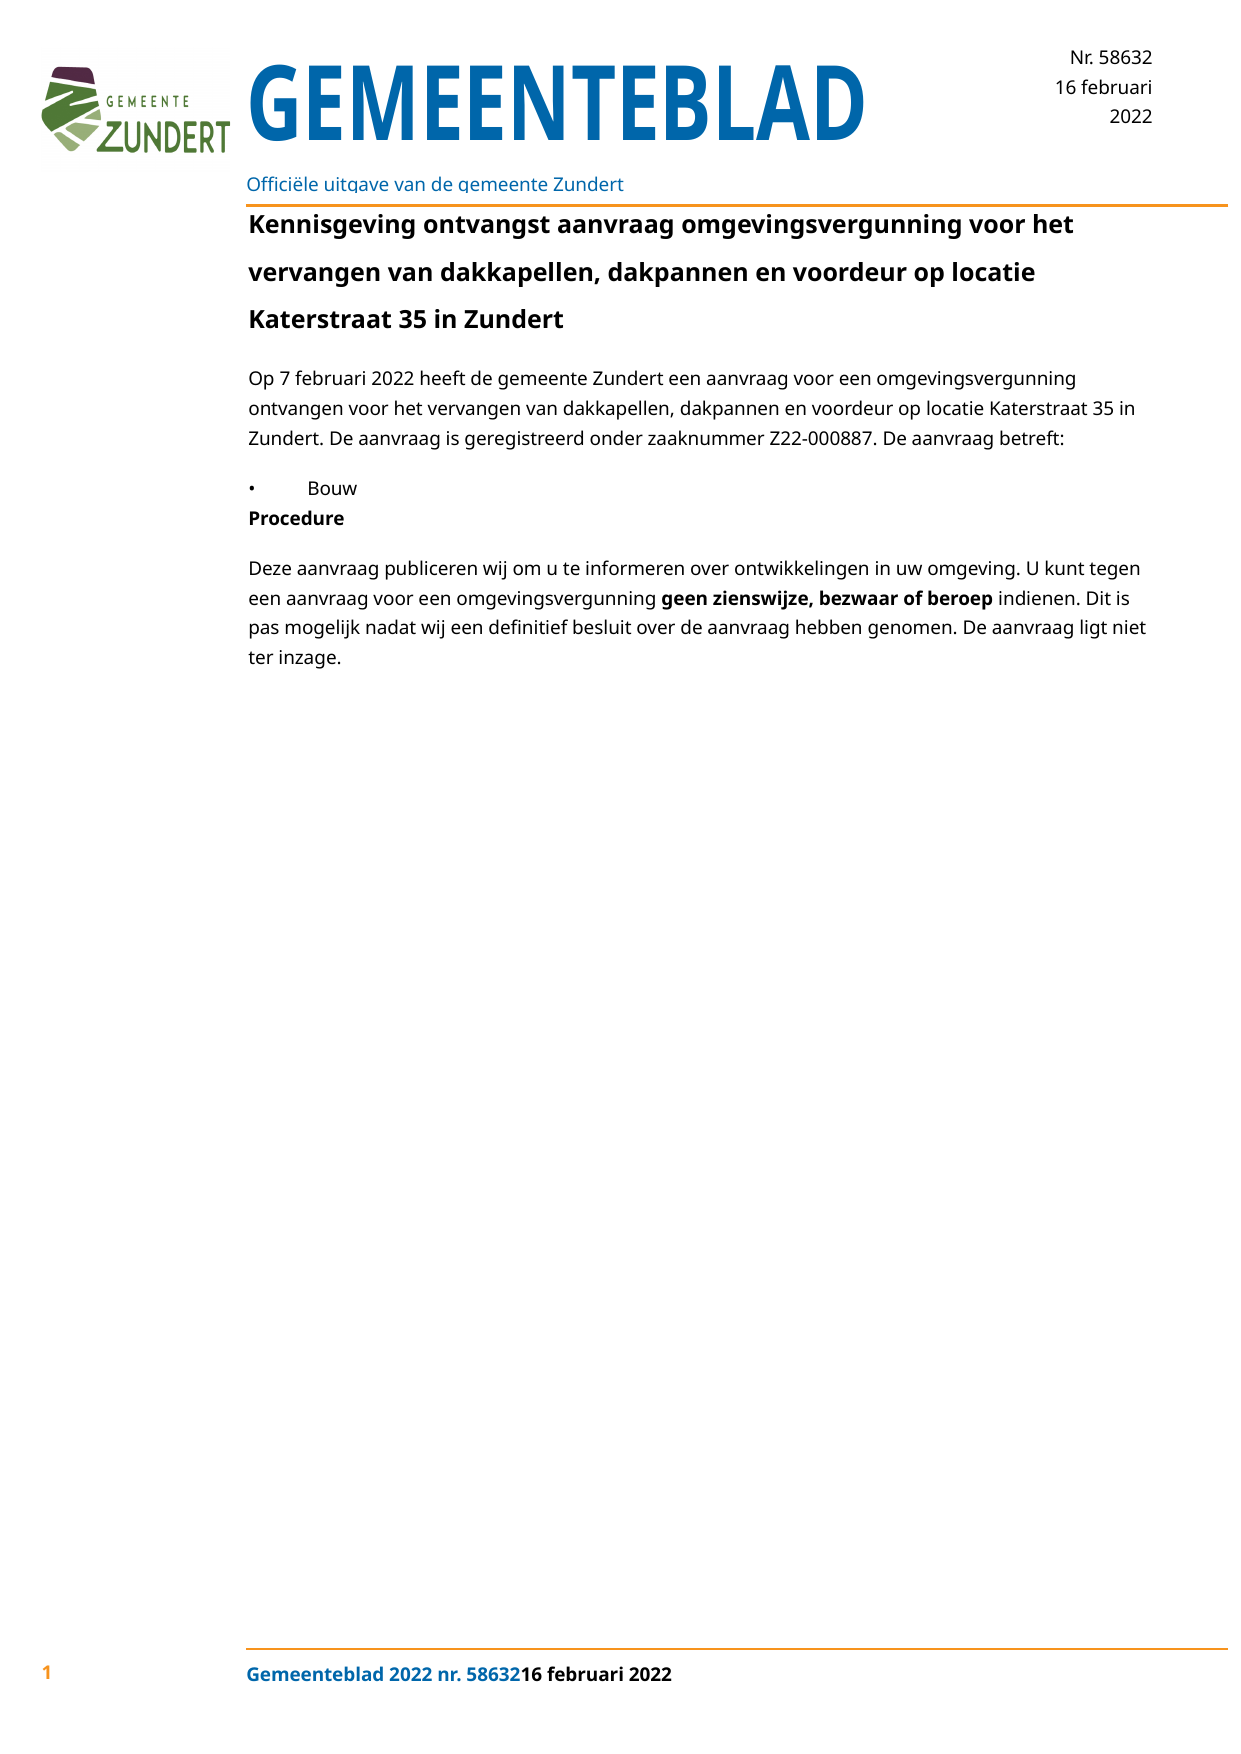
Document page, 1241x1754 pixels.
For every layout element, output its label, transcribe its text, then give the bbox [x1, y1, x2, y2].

text Op 7 februari 2022 heeft de gemeente Zundert een aanvraag voor een omgevingsvergunning ontvangen voor het vervangen van dakkapellen, dakpannen en voordeur op locatie Katerstraat 35 in Zundert. De aanvraag is geregistreerd onder zaaknummer Z22-000887. De aanvraag betreft: [248, 366, 1152, 450]
picture [41, 47, 231, 172]
text Procedure [248, 505, 1152, 530]
list Bouw [248, 475, 1152, 501]
text Deze aanvraag publiceren wij om u te informeren over ontwikkelingen in uw omgeving. U kunt tegen een aanvraag voor een omgevingsvergunning geen zienswijze, bezwaar of beroep indienen. Dit is pas mogelijk nadat wij een definitief besluit over de aanvraag hebben genomen. De aanvraag ligt niet ter inzage. [248, 555, 1152, 669]
text Kennisgeving ontvangst aanvraag omgevingsvergunning voor het vervangen van dakkapellen, dakpannen en voordeur op locatie Katerstraat 35 in Zundert [248, 207, 1152, 336]
